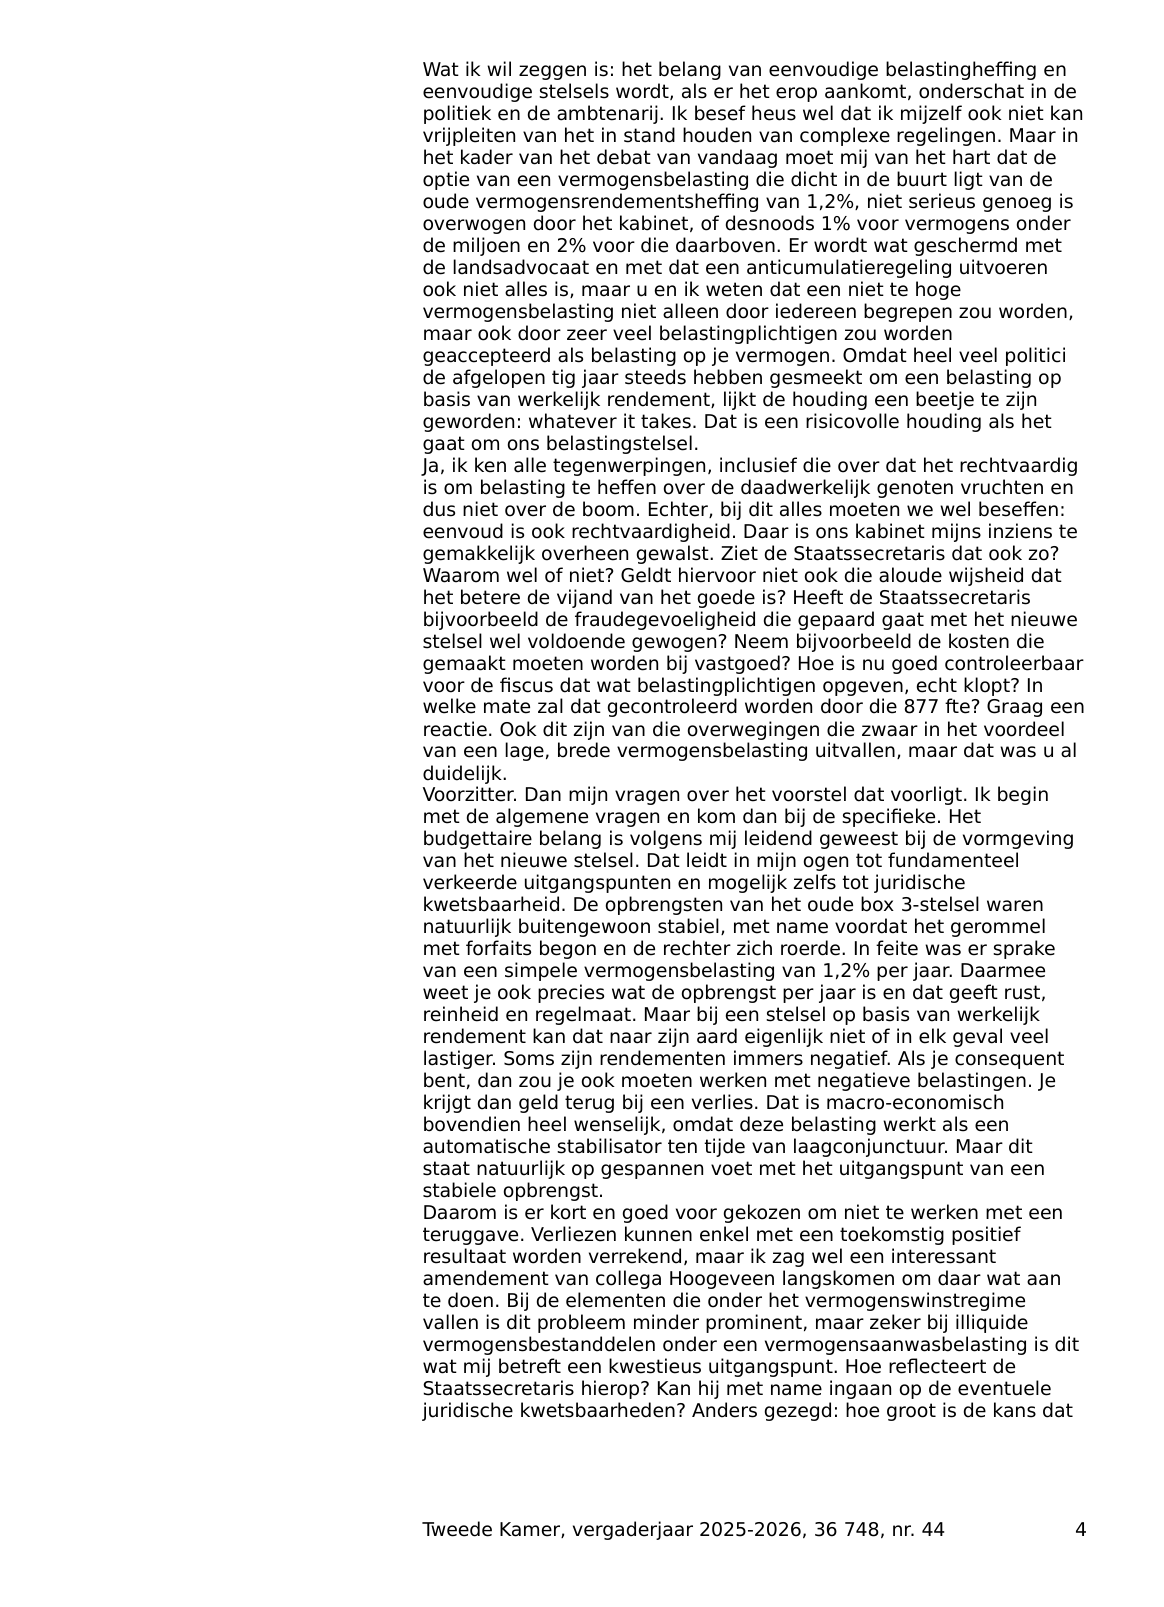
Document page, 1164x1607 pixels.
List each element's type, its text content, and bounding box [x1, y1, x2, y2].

text Ja, ik ken alle tegenwerpingen, inclusief die over dat het rechtvaardig is om belasting te heffen over de daadwerkelijk genoten vruchten en dus niet over de boom. Echter, bij dit alles moeten we wel beseffen: eenvoud is ook rechtvaardigheid. Daar is ons kabinet mijns inziens te gemakkelijk overheen gewalst. Ziet de Staatssecretaris dat ook zo? Waarom wel of niet? Geldt hiervoor niet ook die aloude wijsheid dat het betere de vijand van het goede is? Heeft de Staatssecretaris bijvoorbeeld de fraudegevoeligheid die gepaard gaat met het nieuwe stelsel wel voldoende gewogen? Neem bijvoorbeeld de kosten die gemaakt moeten worden bij vastgoed? Hoe is nu goed controleerbaar voor de fiscus dat wat belastingplichtigen opgeven, echt klopt? In welke mate zal dat gecontroleerd worden door die 877 fte? Graag een reactie. Ook dit zijn van die overwegingen die zwaar in het voordeel van een lage, brede vermogensbelasting uitvallen, maar dat was u al duidelijk. [422, 455, 1087, 784]
text Wat ik wil zeggen is: het belang van eenvoudige belastingheffing en eenvoudige stelsels wordt, als er het erop aankomt, onderschat in de politiek en de ambtenarij. Ik besef heus wel dat ik mijzelf ook niet kan vrijpleiten van het in stand houden van complexe regelingen. Maar in het kader van het debat van vandaag moet mij van het hart dat de optie van een vermogensbelasting die dicht in de buurt ligt van de oude vermogensrendementsheffing van 1,2%, niet serieus genoeg is overwogen door het kabinet, of desnoods 1% voor vermogens onder de miljoen en 2% voor die daarboven. Er wordt wat geschermd met de landsadvocaat en met dat een anticumulatieregeling uitvoeren ook niet alles is, maar u en ik weten dat een niet te hoge vermogensbelasting niet alleen door iedereen begrepen zou worden, maar ook door zeer veel belastingplichtigen zou worden geaccepteerd als belasting op je vermogen. Omdat heel veel politici de afgelopen tig jaar steeds hebben gesmeekt om een belasting op basis van werkelijk rendement, lijkt de houding een beetje te zijn geworden: whatever it takes. Dat is een risicovolle houding als het gaat om ons belastingstelsel. [422, 59, 1087, 455]
text Voorzitter. Dan mijn vragen over het voorstel dat voorligt. Ik begin met de algemene vragen en kom dan bij de specifieke. Het budgettaire belang is volgens mij leidend geweest bij de vormgeving van het nieuwe stelsel. Dat leidt in mijn ogen tot fundamenteel verkeerde uitgangspunten en mogelijk zelfs tot juridische kwetsbaarheid. De opbrengsten van het oude box 3-stelsel waren natuurlijk buitengewoon stabiel, met name voordat het gerommel met forfaits begon en de rechter zich roerde. In feite was er sprake van een simpele vermogensbelasting van 1,2% per jaar. Daarmee weet je ook precies wat de opbrengst per jaar is en dat geeft rust, reinheid en regelmaat. Maar bij een stelsel op basis van werkelijk rendement kan dat naar zijn aard eigenlijk niet of in elk geval veel lastiger. Soms zijn rendementen immers negatief. Als je consequent bent, dan zou je ook moeten werken met negatieve belastingen. Je krijgt dan geld terug bij een verlies. Dat is macro-economisch bovendien heel wenselijk, omdat deze belasting werkt als een automatische stabilisator ten tijde van laagconjunctuur. Maar dit staat natuurlijk op gespannen voet met het uitgangspunt van een stabiele opbrengst. [422, 784, 1087, 1202]
text Daarom is er kort en goed voor gekozen om niet te werken met een teruggave. Verliezen kunnen enkel met een toekomstig positief resultaat worden verrekend, maar ik zag wel een interessant amendement van collega Hoogeveen langskomen om daar wat aan te doen. Bij de elementen die onder het vermogenswinstregime vallen is dit probleem minder prominent, maar zeker bij illiquide vermogensbestanddelen onder een vermogensaanwasbelasting is dit wat mij betreft een kwestieus uitgangspunt. Hoe reflecteert de Staatssecretaris hierop? Kan hij met name ingaan op de eventuele juridische kwetsbaarheden? Anders gezegd: hoe groot is de kans dat [422, 1202, 1087, 1422]
